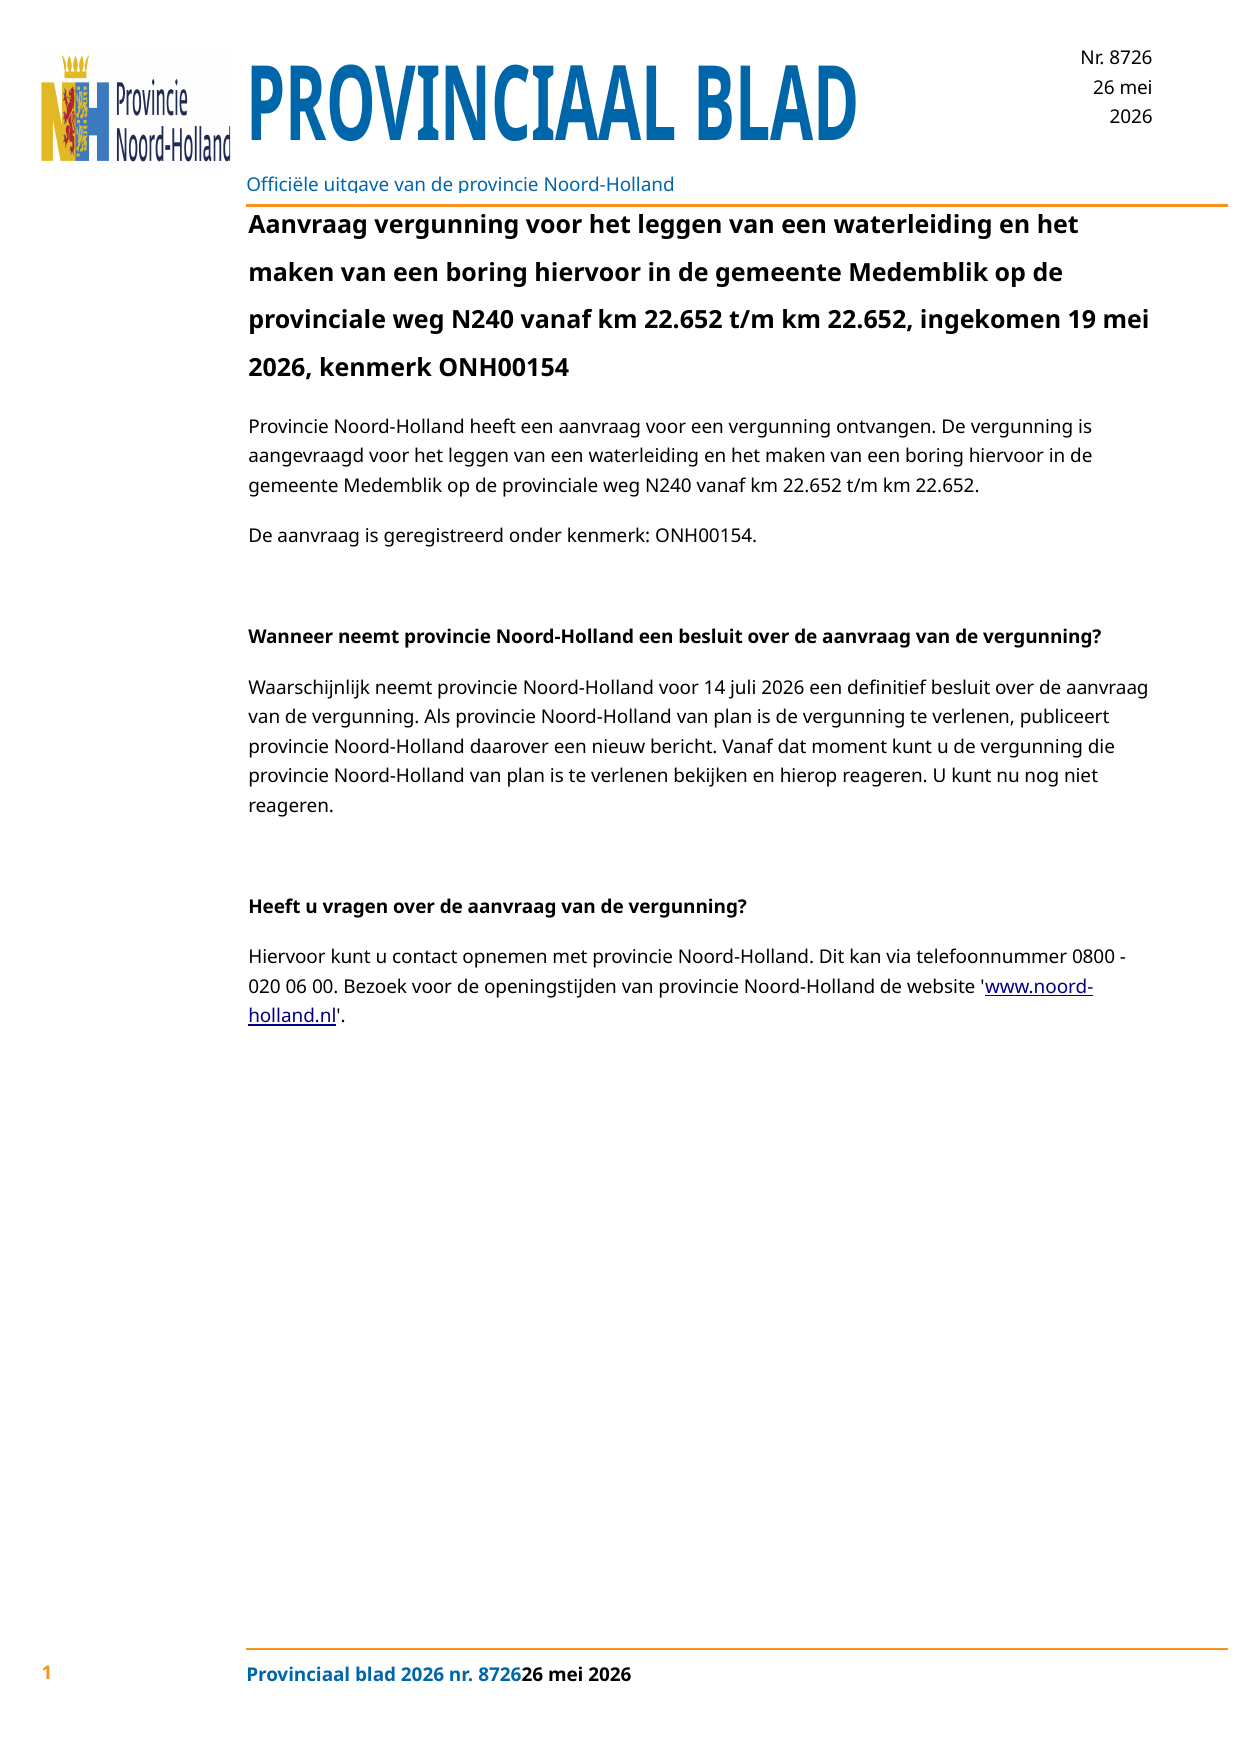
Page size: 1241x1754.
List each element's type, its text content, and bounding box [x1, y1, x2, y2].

text Wanneer neemt provincie Noord-Holland een besluit over de aanvraag van de vergunning? [248, 623, 1152, 649]
text Heeft u vragen over de aanvraag van de vergunning? [248, 893, 1152, 919]
picture [41, 47, 231, 172]
text Aanvraag vergunning voor het leggen van een waterleiding en het maken van een boring hiervoor in de gemeente Medemblik op de provinciale weg N240 vanaf km 22.652 t/m km 22.652, ingekomen 19 mei 2026, kenmerk ONH00154 [248, 207, 1152, 384]
text Waarschijnlijk neemt provincie Noord-Holland voor 14 juli 2026 een definitief besluit over de aanvraag van de vergunning. Als provincie Noord-Holland van plan is de vergunning te verlenen, publiceert provincie Noord-Holland daarover een nieuw bericht. Vanaf dat moment kunt u de vergunning die provincie Noord-Holland van plan is te verlenen bekijken en hierop reageren. U kunt nu nog niet reageren. [248, 674, 1152, 818]
text Provincie Noord-Holland heeft een aanvraag voor een vergunning ontvangen. De vergunning is aangevraagd voor het leggen van een waterleiding en het maken van een boring hiervoor in de gemeente Medemblik op de provinciale weg N240 vanaf km 22.652 t/m km 22.652. [248, 413, 1152, 498]
text De aanvraag is geregistreerd onder kenmerk: ONH00154. [248, 523, 1152, 548]
text Hiervoor kunt u contact opnemen met provincie Noord-Holland. Dit kan via telefoonnummer 0800 - 020 06 00. Bezoek voor de openingstijden van provincie Noord-Holland de website 'www.noord-holland.nl'. [248, 943, 1152, 1028]
